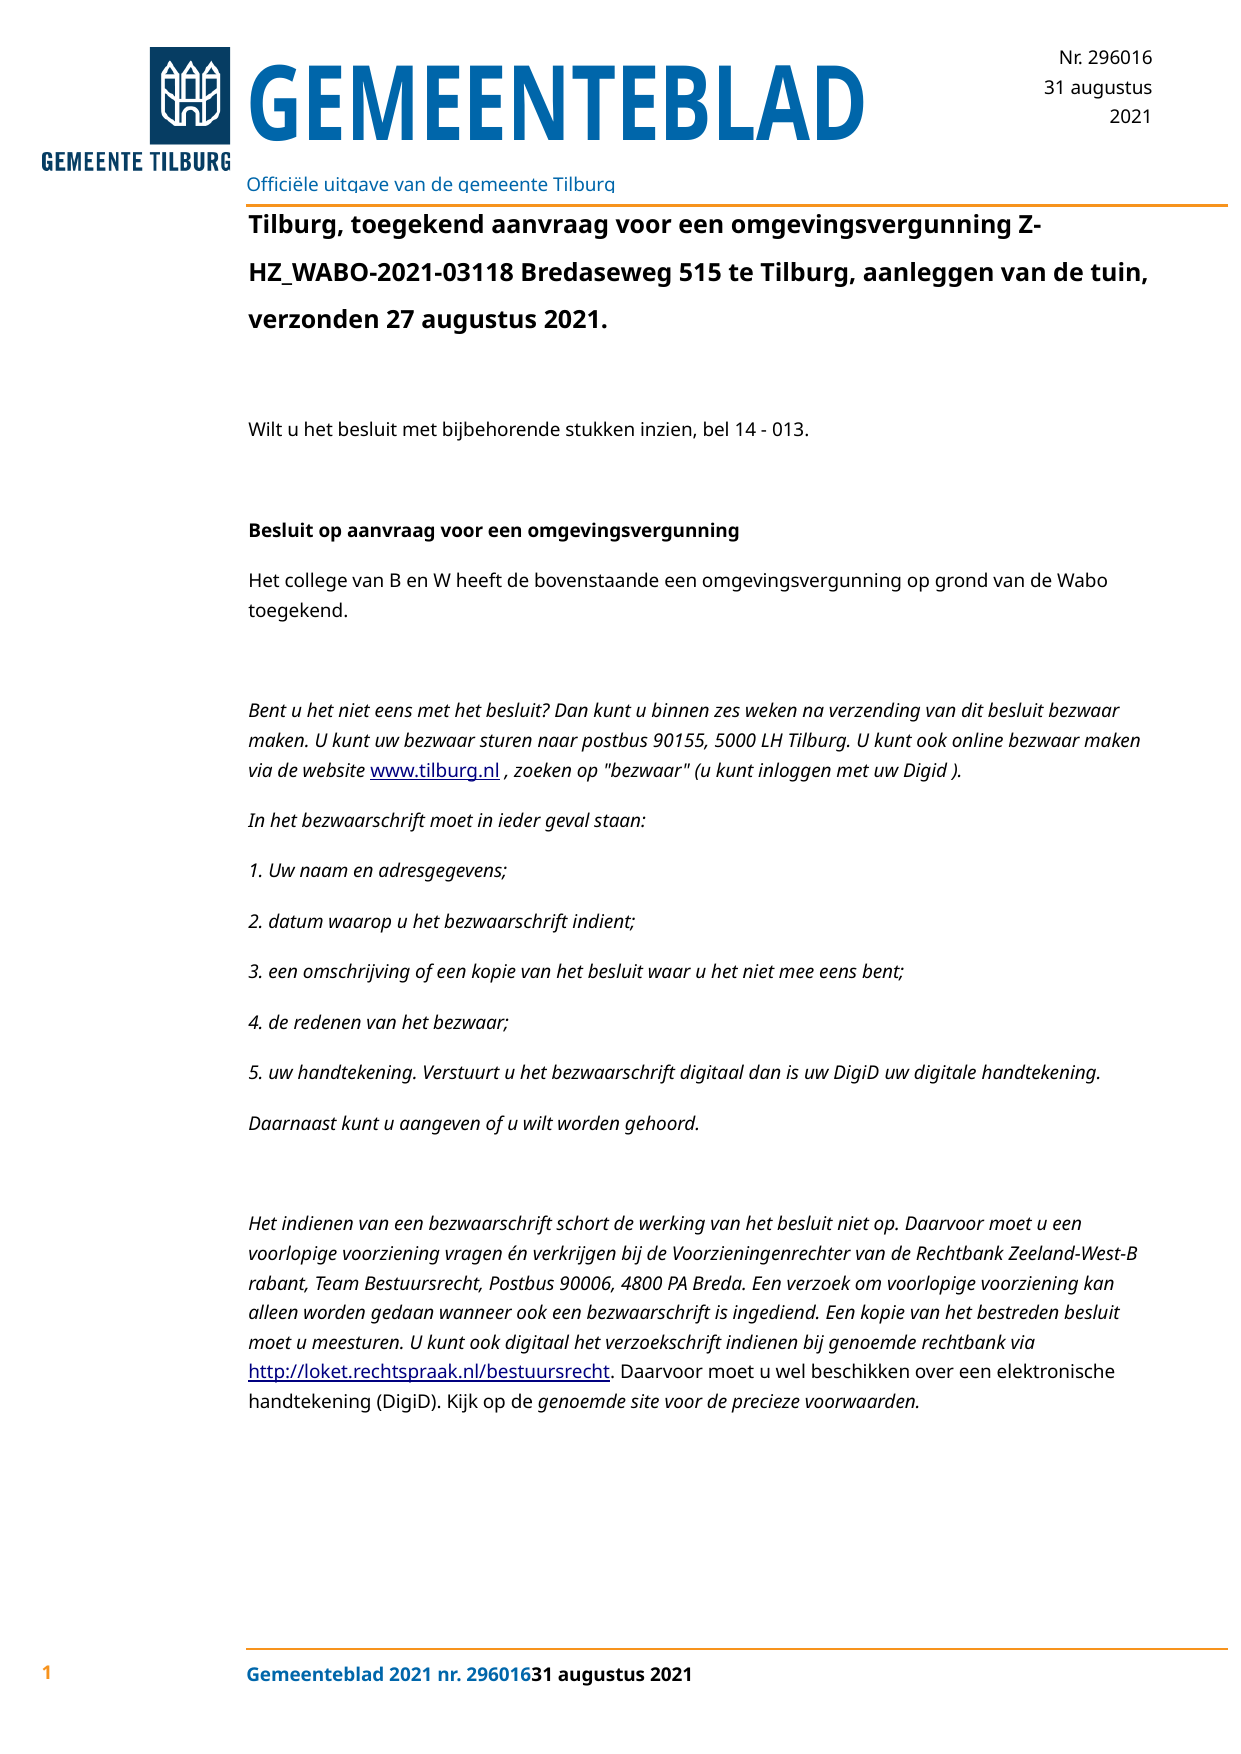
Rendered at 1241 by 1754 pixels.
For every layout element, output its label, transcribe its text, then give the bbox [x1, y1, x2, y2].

text Bent u het niet eens met het besluit? Dan kunt u binnen zes weken na verzending van dit besluit bezwaar maken. U kunt uw bezwaar sturen naar postbus 90155, 5000 LH Tilburg. U kunt ook online bezwaar maken via de website www.tilburg.nl , zoeken op "bezwaar" (u kunt inloggen met uw Digid ). [248, 698, 1152, 782]
text Daarnaast kunt u aangeven of u wilt worden gehoord. [248, 1110, 1152, 1135]
text Wilt u het besluit met bijbehorende stukken inzien, bel 14 - 013. [248, 416, 1152, 442]
text Het indienen van een bezwaarschrift schort de werking van het besluit niet op. Daarvoor moet u een voorlopige voorziening vragen én verkrijgen bij de Voorzieningenrechter van de Rechtbank Zeeland-West-B rabant, Team Bestuursrecht, Postbus 90006, 4800 PA Breda. Een verzoek om voorlopige voorziening kan alleen worden gedaan wanneer ook een bezwaarschrift is ingediend. Een kopie van het bestreden besluit moet u meesturen. U kunt ook digitaal het verzoekschrift indienen bij genoemde rechtbank via http://loket.rechtspraak.nl/bestuursrecht. Daarvoor moet u wel beschikken over een elektronische handtekening (DigiD). Kijk op de genoemde site voor de precieze voorwaarden. [248, 1211, 1152, 1414]
text Tilburg, toegekend aanvraag voor een omgevingsvergunning Z-HZ_WABO-2021-03118 Bredaseweg 515 te Tilburg, aanleggen van de tuin, verzonden 27 augustus 2021. [248, 207, 1152, 336]
text 3. een omschrijving of een kopie van het besluit waar u het niet mee eens bent; [248, 958, 1152, 984]
picture [41, 47, 231, 172]
text 4. de redenen van het bezwaar; [248, 1009, 1152, 1034]
text Besluit op aanvraag voor een omgevingsvergunning [248, 517, 1152, 542]
text 5. uw handtekening. Verstuurt u het bezwaarschrift digitaal dan is uw DigiD uw digitale handtekening. [248, 1059, 1152, 1085]
text 1. Uw naam en adresgegevens; [248, 858, 1152, 883]
text 2. datum waarop u het bezwaarschrift indient; [248, 908, 1152, 934]
text In het bezwaarschrift moet in ieder geval staan: [248, 807, 1152, 833]
text Het college van B en W heeft de bovenstaande een omgevingsvergunning op grond van de Wabo toegekend. [248, 567, 1152, 622]
